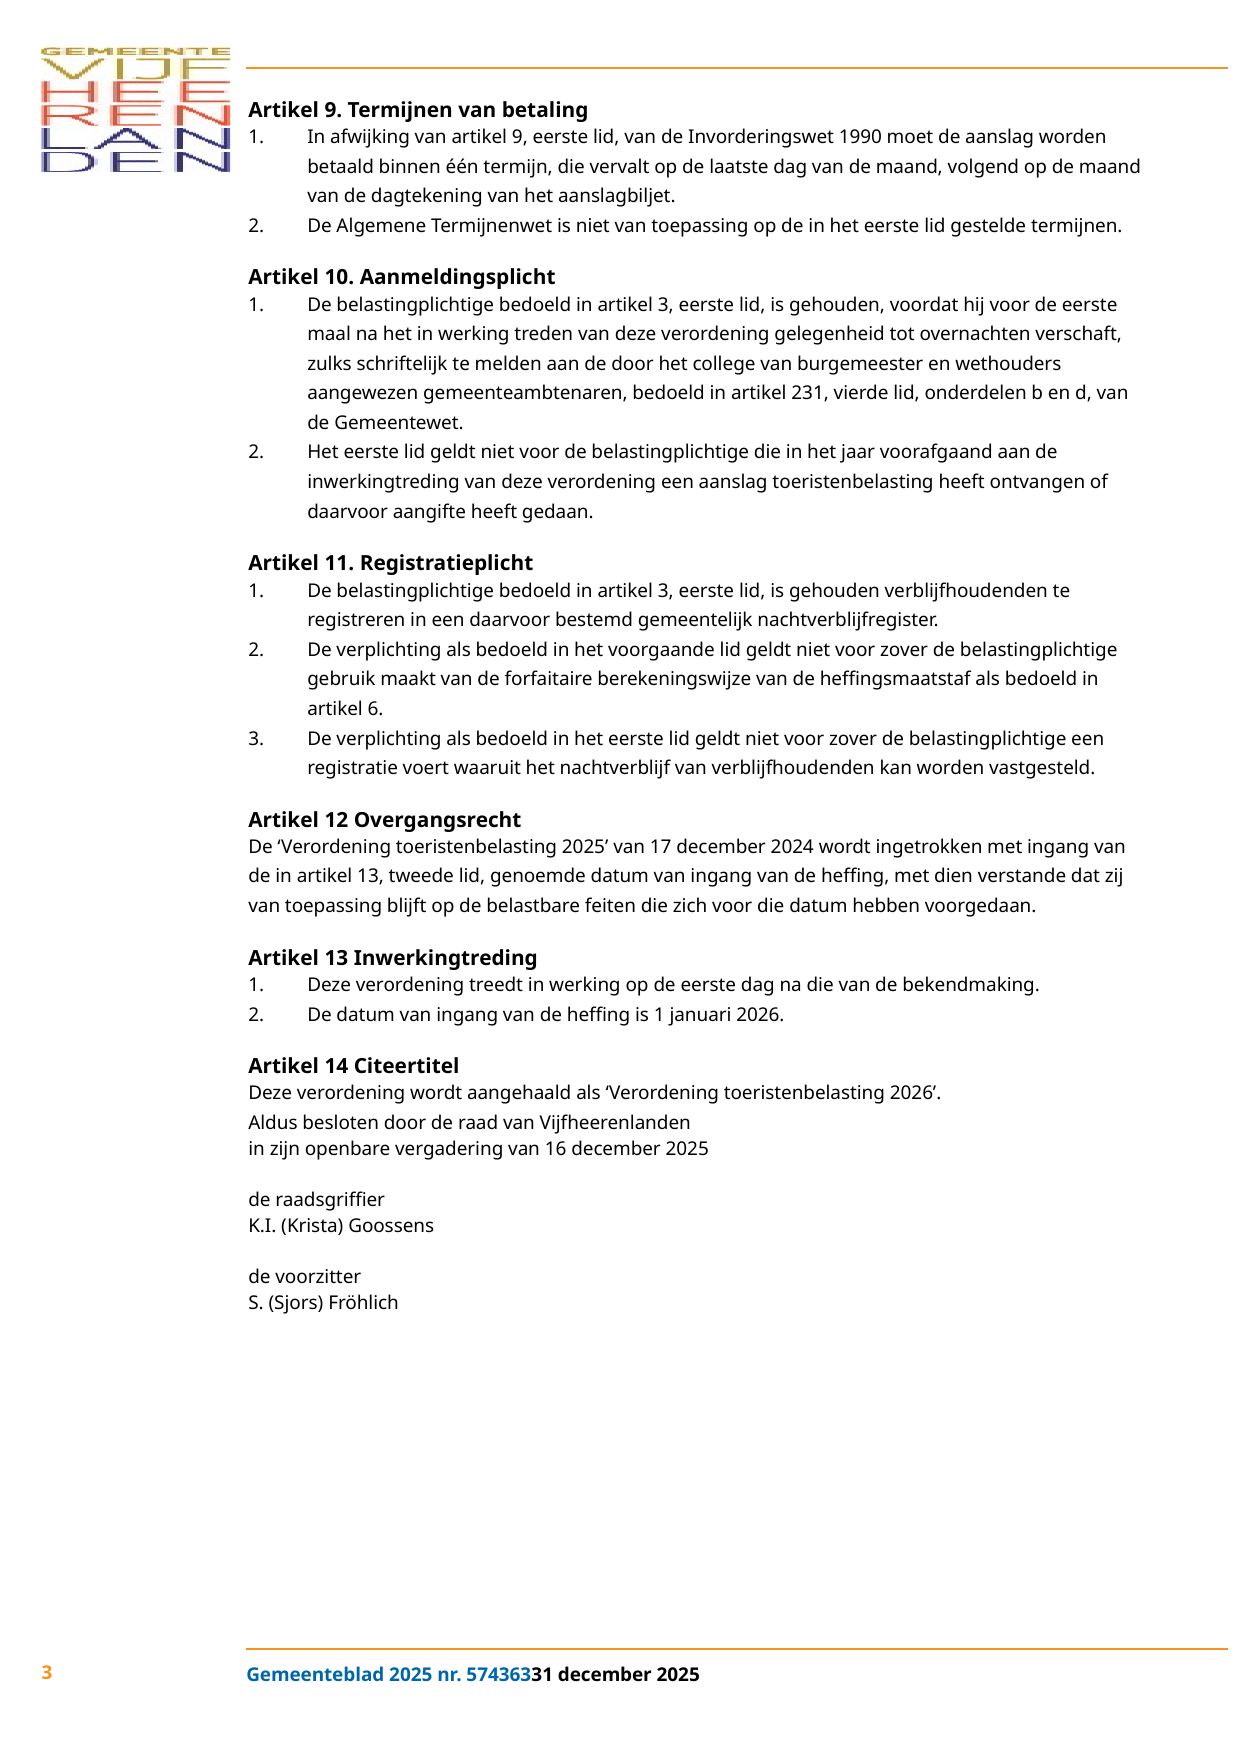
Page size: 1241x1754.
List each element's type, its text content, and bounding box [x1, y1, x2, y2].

list De verplichting als bedoeld in het eerste lid geldt niet voor zover de belastingplichtige een registratie voert waaruit het nachtverblijf van verblijfhoudenden kan worden vastgesteld. [248, 725, 1152, 780]
text de voorzitter [248, 1263, 1152, 1289]
text Deze verordening wordt aangehaald als ‘Verordening toeristenbelasting 2026’. [248, 1079, 1152, 1105]
text Artikel 13 Inwerkingtreding [248, 943, 1152, 971]
list De Algemene Termijnenwet is niet van toepassing op de in het eerste lid gestelde termijnen. [248, 212, 1152, 238]
text Artikel 11. Registratieplicht [248, 548, 1152, 577]
text K.I. (Krista) Goossens [248, 1212, 1152, 1238]
text Artikel 9. Termijnen van betaling [248, 95, 1152, 123]
text Aldus besloten door de raad van Vijfheerenlanden [248, 1109, 1152, 1135]
picture [41, 47, 231, 172]
text De ‘Verordening toeristenbelasting 2025’ van 17 december 2024 wordt ingetrokken met ingang van de in artikel 13, tweede lid, genoemde datum van ingang van de heffing, met dien verstande dat zij van toepassing blijft op de belastbare feiten die zich voor die datum hebben voorgedaan. [248, 833, 1152, 918]
text de raadsgriffier [248, 1186, 1152, 1212]
list In afwijking van artikel 9, eerste lid, van de Invorderingswet 1990 moet de aanslag worden betaald binnen één termijn, die vervalt op de laatste dag van de maand, volgend op de maand van de dagtekening van het aanslagbiljet. [248, 123, 1152, 208]
list Deze verordening treedt in werking op de eerste dag na die van de bekendmaking. [248, 971, 1152, 997]
list Het eerste lid geldt niet voor de belastingplichtige die in het jaar voorafgaand aan de inwerkingtreding van deze verordening een aanslag toeristenbelasting heeft ontvangen of daarvoor aangifte heeft gedaan. [248, 439, 1152, 524]
text in zijn openbare vergadering van 16 december 2025 [248, 1135, 1152, 1161]
text Artikel 10. Aanmeldingsplicht [248, 262, 1152, 291]
list De datum van ingang van de heffing is 1 januari 2026. [248, 1001, 1152, 1026]
list De belastingplichtige bedoeld in artikel 3, eerste lid, is gehouden verblijfhoudenden te registreren in een daarvoor bestemd gemeentelijk nachtverblijfregister. [248, 577, 1152, 632]
list De verplichting als bedoeld in het voorgaande lid geldt niet voor zover de belastingplichtige gebruik maakt van de forfaitaire berekeningswijze van de heffingsmaatstaf als bedoeld in artikel 6. [248, 636, 1152, 721]
list De belastingplichtige bedoeld in artikel 3, eerste lid, is gehouden, voordat hij voor de eerste maal na het in werking treden van deze verordening gelegenheid tot overnachten verschaft, zulks schriftelijk te melden aan de door het college van burgemeester en wethouders aangewezen gemeenteambtenaren, bedoeld in artikel 231, vierde lid, onderdelen b en d, van de Gemeentewet. [248, 291, 1152, 435]
text S. (Sjors) Fröhlich [248, 1289, 1152, 1315]
text Artikel 14 Citeertitel [248, 1051, 1152, 1079]
text Artikel 12 Overgangsrecht [248, 805, 1152, 833]
